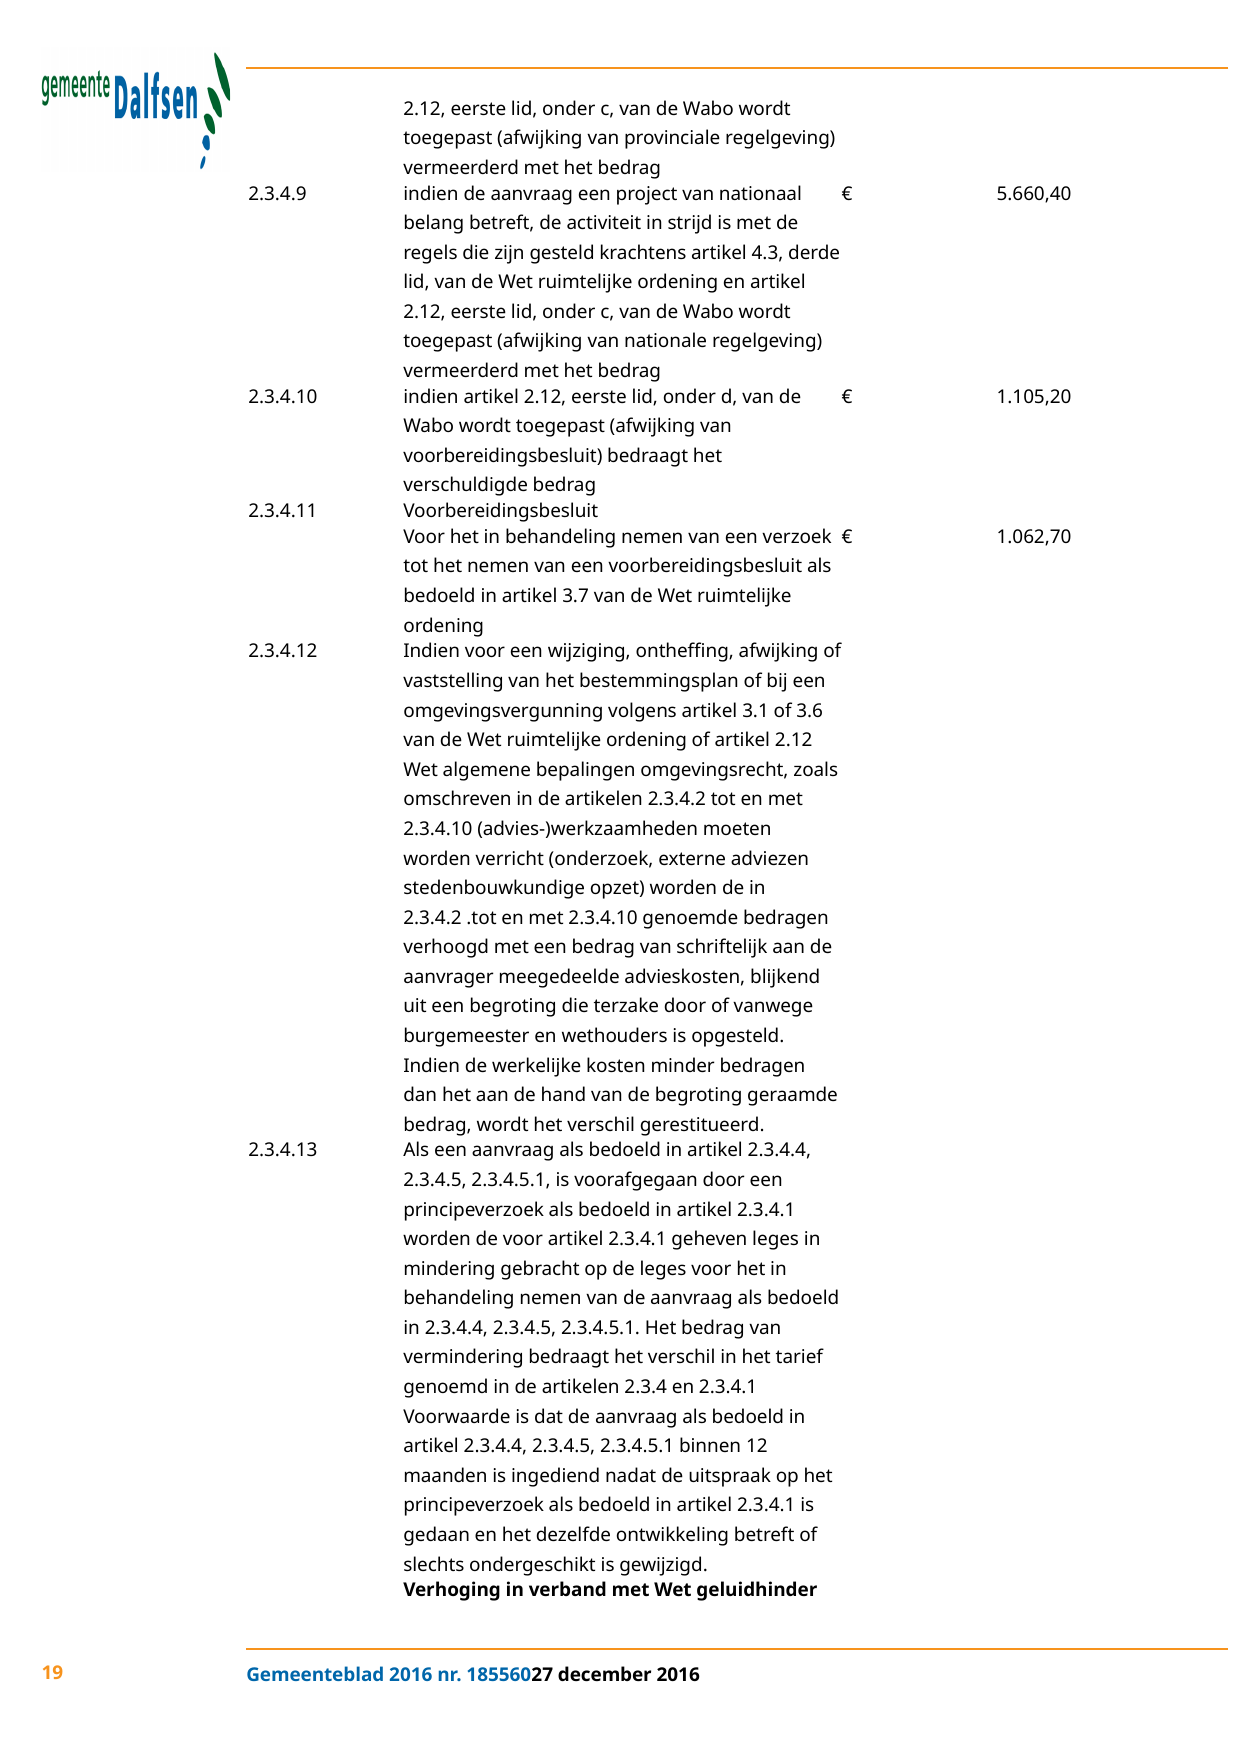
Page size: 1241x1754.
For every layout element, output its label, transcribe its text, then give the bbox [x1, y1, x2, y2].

table_cell 2.12, eerste lid, onder c, van de Wabo wordt toegepast (afwijking van provinciale regelgeving) vermeerderd met het bedrag [403, 95, 841, 180]
table_cell [996, 1577, 1152, 1602]
table_cell 2.3.4.11 [248, 498, 403, 523]
table_cell 2.3.4.13 [248, 1137, 403, 1577]
table_cell [996, 1137, 1152, 1577]
table_cell [996, 638, 1152, 1137]
table_cell 2.3.4.12 [248, 638, 403, 1137]
picture [41, 47, 231, 172]
table_cell 2.3.4.9 [248, 180, 403, 383]
table_cell 5.660,40 [996, 180, 1152, 383]
table_cell [248, 1577, 403, 1602]
table_cell Indien voor een wijziging, ontheffing, afwijking of vaststelling van het bestemmingsplan of bij een omgevingsvergunning volgens artikel 3.1 of 3.6 van de Wet ruimtelijke ordening of artikel 2.12 Wet algemene bepalingen omgevingsrecht, zoals omschreven in de artikelen 2.3.4.2 tot en met 2.3.4.10 (advies-)werkzaamheden moeten worden verricht (onderzoek, externe adviezen stedenbouwkundige opzet) worden de in 2.3.4.2 .tot en met 2.3.4.10 genoemde bedragen verhoogd met een bedrag van schriftelijk aan de aanvrager meegedeelde advieskosten, blijkend uit een begroting die terzake door of vanwege burgemeester en wethouders is opgesteld. Indien de werkelijke kosten minder bedragen dan het aan de hand van de begroting geraamde bedrag, wordt het verschil gerestitueerd. [403, 638, 841, 1137]
table_cell 1.062,70 [996, 523, 1152, 638]
table_cell indien artikel 2.12, eerste lid, onder d, van de Wabo wordt toegepast (afwijking van voorbereidingsbesluit) bedraagt het verschuldigde bedrag [403, 383, 841, 497]
table_cell indien de aanvraag een project van nationaal belang betreft, de activiteit in strijd is met de regels die zijn gesteld krachtens artikel 4.3, derde lid, van de Wet ruimtelijke ordening en artikel 2.12, eerste lid, onder c, van de Wabo wordt toegepast (afwijking van nationale regelgeving) vermeerderd met het bedrag [403, 180, 841, 383]
table_cell [248, 95, 403, 180]
table_cell [841, 1137, 996, 1577]
table_cell [841, 638, 996, 1137]
table_cell Verhoging in verband met Wet geluidhinder [403, 1577, 841, 1602]
table_cell Voor het in behandeling nemen van een verzoek tot het nemen van een voorbereidingsbesluit als bedoeld in artikel 3.7 van de Wet ruimtelijke ordening [403, 523, 841, 638]
table_cell [248, 523, 403, 638]
table_cell [841, 1577, 996, 1602]
table_cell Voorbereidingsbesluit [403, 498, 841, 523]
table_cell € [841, 383, 996, 497]
table_cell Als een aanvraag als bedoeld in artikel 2.3.4.4, 2.3.4.5, 2.3.4.5.1, is voorafgegaan door een principeverzoek als bedoeld in artikel 2.3.4.1 worden de voor artikel 2.3.4.1 geheven leges in mindering gebracht op de leges voor het in behandeling nemen van de aanvraag als bedoeld in 2.3.4.4, 2.3.4.5, 2.3.4.5.1. Het bedrag van vermindering bedraagt het verschil in het tarief genoemd in de artikelen 2.3.4 en 2.3.4.1 Voorwaarde is dat de aanvraag als bedoeld in artikel 2.3.4.4, 2.3.4.5, 2.3.4.5.1 binnen 12 maanden is ingediend nadat de uitspraak op het principeverzoek als bedoeld in artikel 2.3.4.1 is gedaan en het dezelfde ontwikkeling betreft of slechts ondergeschikt is gewijzigd. [403, 1137, 841, 1577]
table_cell € [841, 180, 996, 383]
table_cell [841, 498, 996, 523]
table_cell € [841, 523, 996, 638]
table_cell [996, 498, 1152, 523]
table_cell 2.3.4.10 [248, 383, 403, 497]
table_cell [841, 95, 996, 180]
table_cell 1.105,20 [996, 383, 1152, 497]
table_cell [996, 95, 1152, 180]
